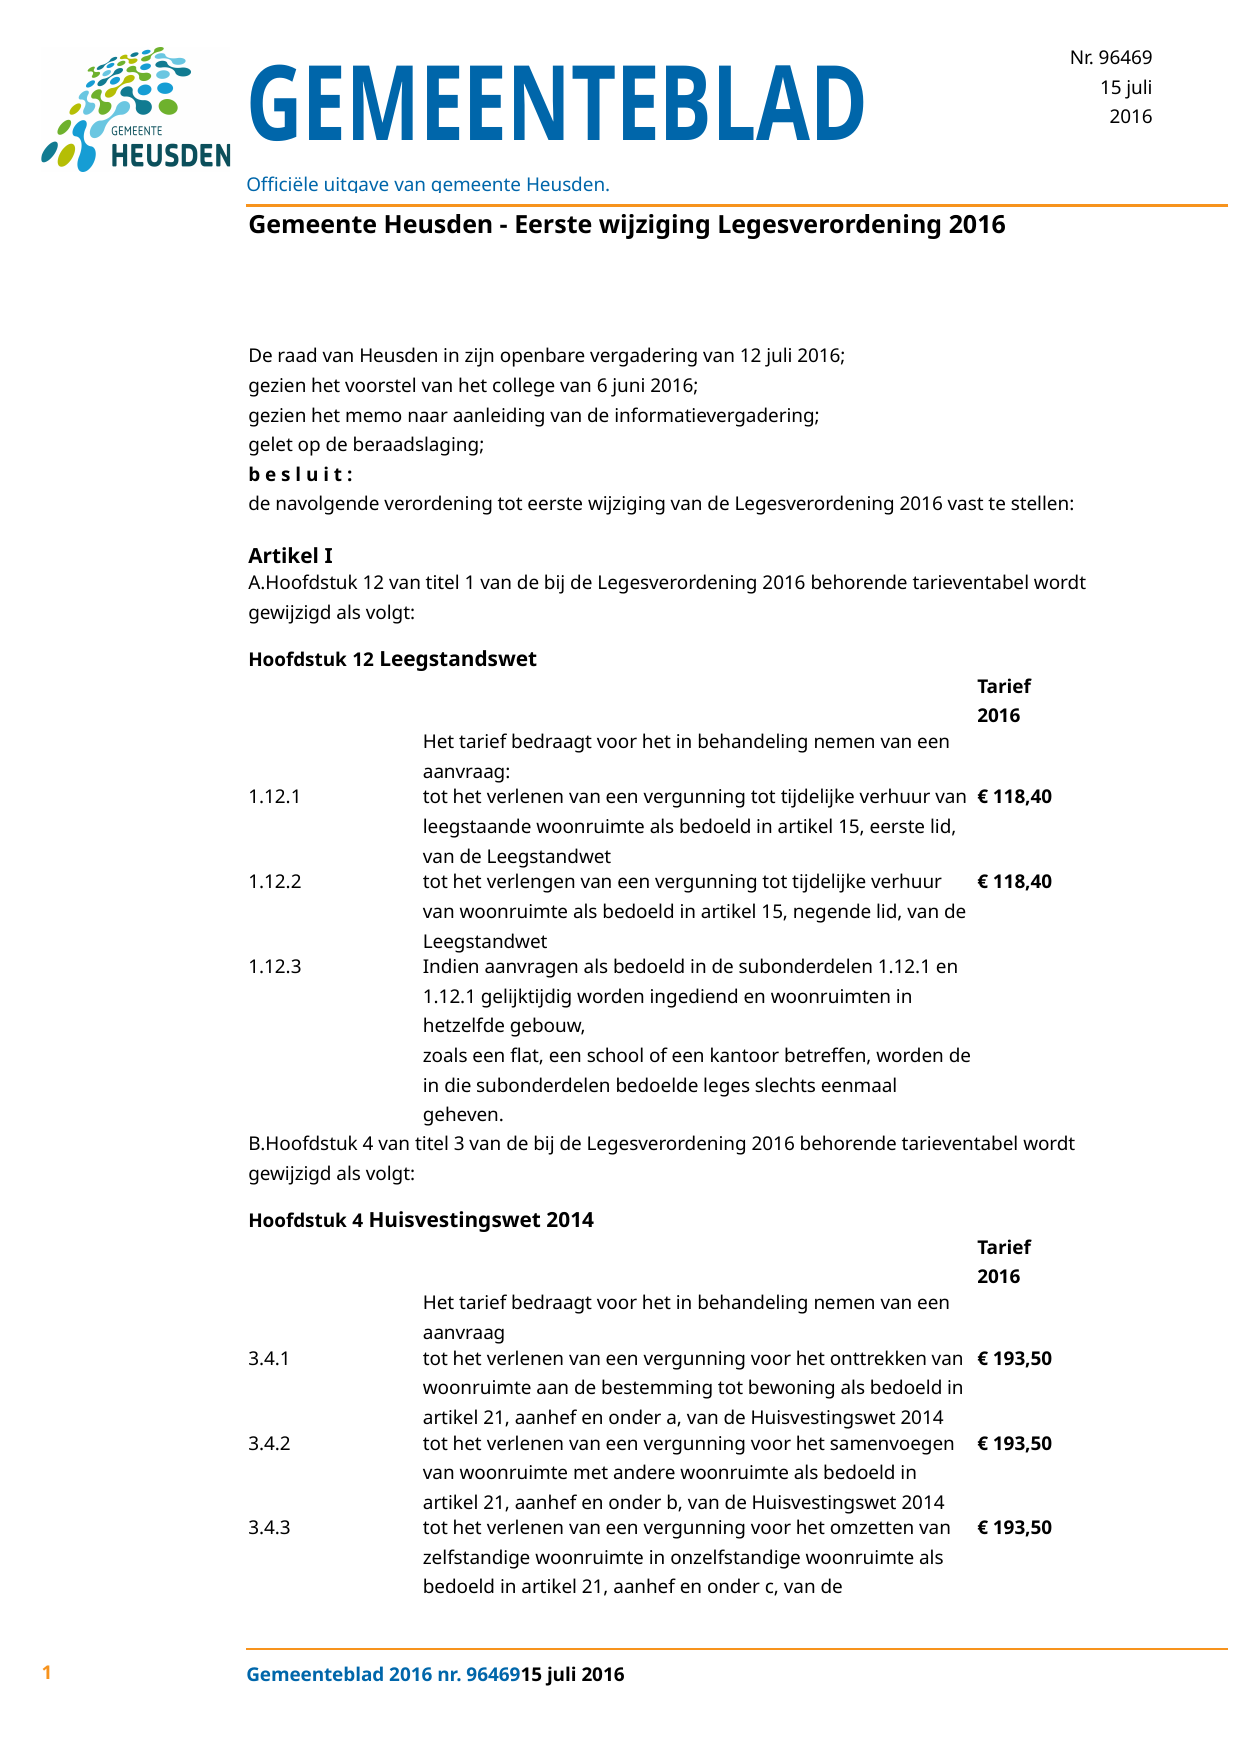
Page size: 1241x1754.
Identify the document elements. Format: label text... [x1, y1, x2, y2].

table_cell € 193,50 [977, 1430, 1152, 1514]
picture [41, 47, 231, 172]
table_cell Het tarief bedraagt voor het in behandeling nemen van een aanvraag: [423, 729, 977, 784]
table_header [423, 673, 977, 728]
table_cell Indien aanvragen als bedoeld in de subonderdelen 1.12.1 en 1.12.1 gelijktijdig worden ingediend en woonruimten in hetzelfde gebouw, zoals een flat, een school of een kantoor betreffen, worden de in die subonderdelen bedoelde leges slechts eenmaal geheven. [423, 954, 977, 1127]
table_cell Het tarief bedraagt voor het in behandeling nemen van een aanvraag [423, 1290, 977, 1345]
table_header Tarief 2016 [977, 673, 1152, 728]
table_cell € 193,50 [977, 1345, 1152, 1430]
text Hoofdstuk 4 Huisvestingswet 2014 [248, 1206, 1152, 1234]
table_cell tot het verlenen van een vergunning voor het onttrekken van woonruimte aan de bestemming tot bewoning als bedoeld in artikel 21, aanhef en onder a, van de Huisvestingswet 2014 [423, 1345, 977, 1430]
text Artikel I [248, 541, 1152, 569]
table_cell 3.4.2 [248, 1430, 423, 1514]
text Hoofdstuk 12 Leegstandswet [248, 644, 1152, 673]
table_cell 3.4.3 [248, 1515, 423, 1599]
table_cell tot het verlengen van een vergunning tot tijdelijke verhuur van woonruimte als bedoeld in artikel 15, negende lid, van de Leegstandwet [423, 869, 977, 953]
table_cell 1.12.2 [248, 869, 423, 953]
text Gemeente Heusden - Eerste wijziging Legesverordening 2016 [248, 207, 1152, 241]
text A.Hoofdstuk 12 van titel 1 van de bij de Legesverordening 2016 behorende tarieventabel wordt gewijzigd als volgt: [248, 569, 1152, 625]
table_header [248, 1234, 423, 1289]
text b e s l u i t : [248, 461, 1152, 487]
table_cell tot het verlenen van een vergunning tot tijdelijke verhuur van leegstaande woonruimte als bedoeld in artikel 15, eerste lid, van de Leegstandwet [423, 784, 977, 869]
table_header [248, 673, 423, 728]
table_cell 1.12.1 [248, 784, 423, 869]
text gezien het memo naar aanleiding van de informatievergadering; [248, 402, 1152, 427]
table_cell 3.4.1 [248, 1345, 423, 1430]
table_cell 1.12.3 [248, 954, 423, 1127]
table_cell tot het verlenen van een vergunning voor het samenvoegen van woonruimte met andere woonruimte als bedoeld in artikel 21, aanhef en onder b, van de Huisvestingswet 2014 [423, 1430, 977, 1514]
table_cell € 193,50 [977, 1515, 1152, 1599]
text De raad van Heusden in zijn openbare vergadering van 12 juli 2016; [248, 343, 1152, 368]
table_cell [977, 954, 1152, 1127]
table_cell [977, 1290, 1152, 1345]
table_cell tot het verlenen van een vergunning voor het omzetten van zelfstandige woonruimte in onzelfstandige woonruimte als bedoeld in artikel 21, aanhef en onder c, van de [423, 1515, 977, 1599]
text de navolgende verordening tot eerste wijziging van de Legesverordening 2016 vast te stellen: [248, 491, 1152, 516]
table_cell € 118,40 [977, 784, 1152, 869]
table_cell [248, 729, 423, 784]
table_cell [977, 729, 1152, 784]
table_cell € 118,40 [977, 869, 1152, 953]
text B.Hoofdstuk 4 van titel 3 van de bij de Legesverordening 2016 behorende tarieventabel wordt gewijzigd als volgt: [248, 1130, 1152, 1186]
table_header [423, 1234, 977, 1289]
table_header Tarief 2016 [977, 1234, 1152, 1289]
text gelet op de beraadslaging; [248, 431, 1152, 457]
table_cell [248, 1290, 423, 1345]
text gezien het voorstel van het college van 6 juni 2016; [248, 372, 1152, 398]
